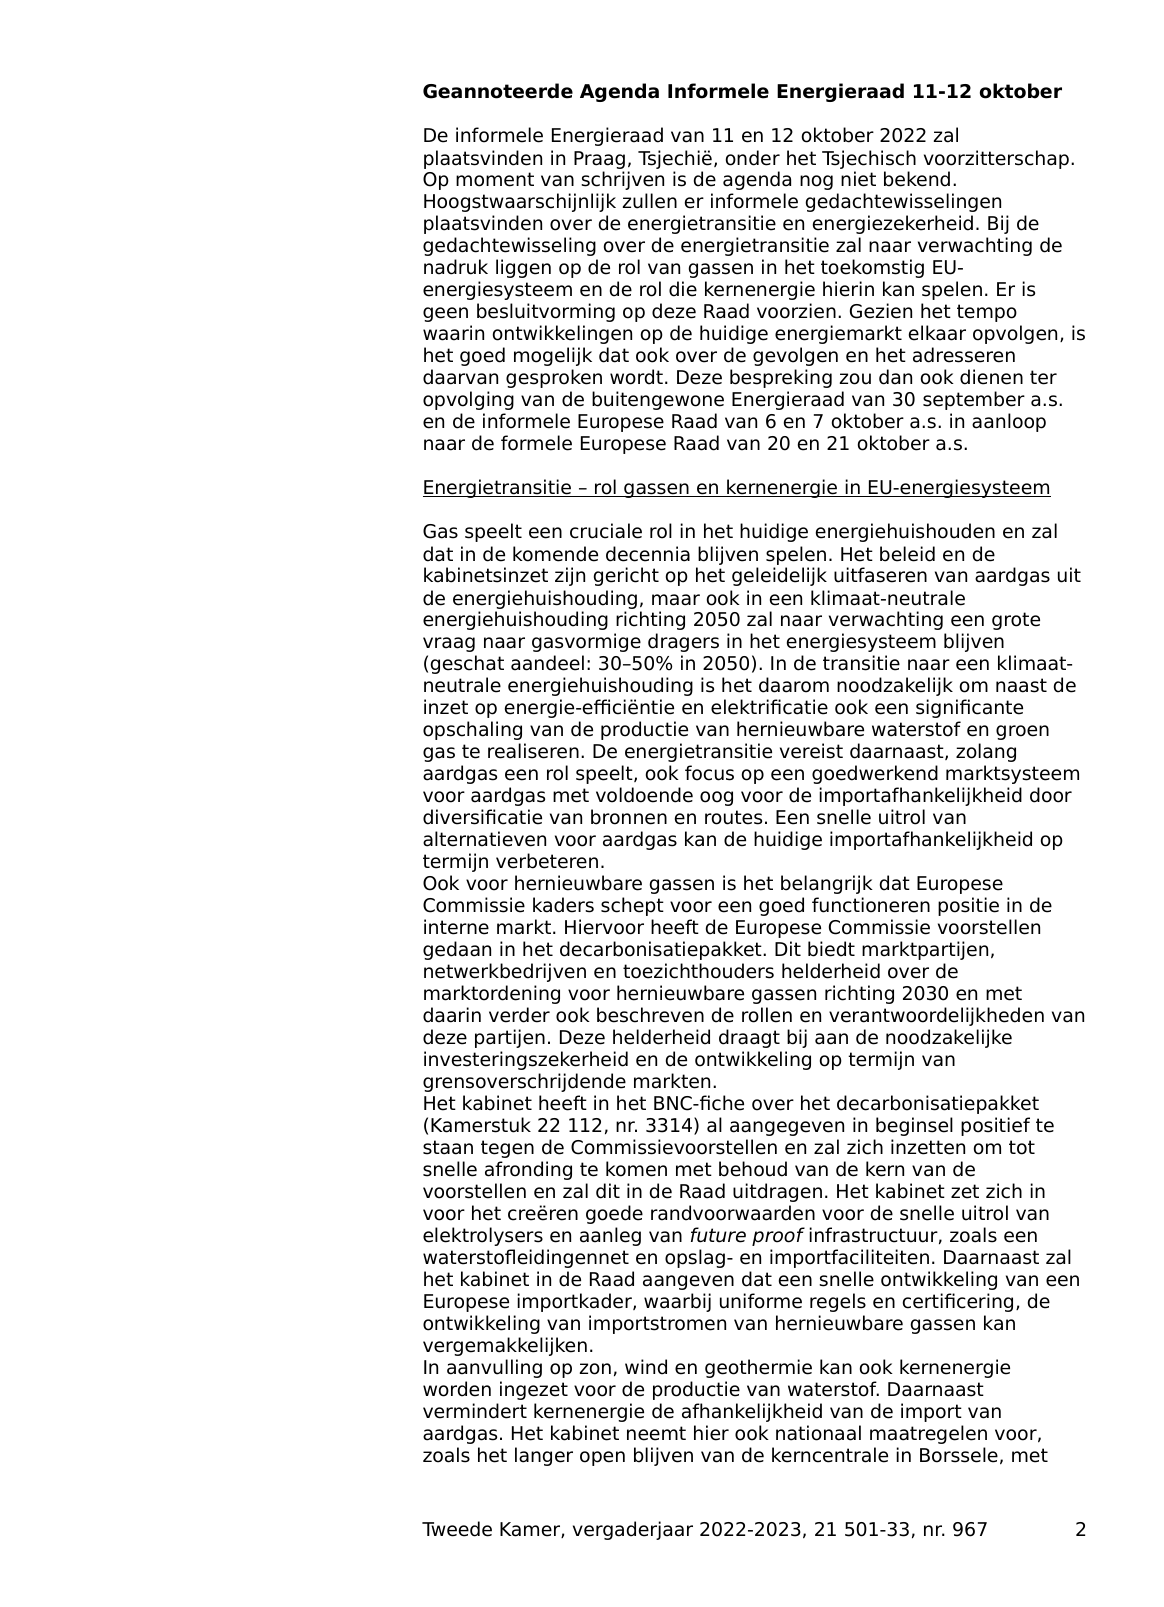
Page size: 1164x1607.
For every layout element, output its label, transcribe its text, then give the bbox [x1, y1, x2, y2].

text De informele Energieraad van 11 en 12 oktober 2022 zal plaatsvinden in Praag, Tsjechië, onder het Tsjechisch voorzitterschap. Op moment van schrijven is de agenda nog niet bekend. Hoogstwaarschijnlijk zullen er informele gedachtewisselingen plaatsvinden over de energietransitie en energiezekerheid. Bij de gedachtewisseling over de energietransitie zal naar verwachting de nadruk liggen op de rol van gassen in het toekomstig EU-energiesysteem en de rol die kernenergie hierin kan spelen. Er is geen besluitvorming op deze Raad voorzien. Gezien het tempo waarin ontwikkelingen op de huidige energiemarkt elkaar opvolgen, is het goed mogelijk dat ook over de gevolgen en het adresseren daarvan gesproken wordt. Deze bespreking zou dan ook dienen ter opvolging van de buitengewone Energieraad van 30 september a.s. en de informele Europese Raad van 6 en 7 oktober a.s. in aanloop naar de formele Europese Raad van 20 en 21 oktober a.s. [422, 125, 1087, 455]
text In aanvulling op zon, wind en geothermie kan ook kernenergie worden ingezet voor de productie van waterstof. Daarnaast vermindert kernenergie de afhankelijkheid van de import van aardgas. Het kabinet neemt hier ook nationaal maatregelen voor, zoals het langer open blijven van de kerncentrale in Borssele, met [422, 1357, 1087, 1467]
text Het kabinet heeft in het BNC-fiche over het decarbonisatiepakket (Kamerstuk 22 112, nr. 3314) al aangegeven in beginsel positief te staan tegen de Commissievoorstellen en zal zich inzetten om tot snelle afronding te komen met behoud van de kern van de voorstellen en zal dit in de Raad uitdragen. Het kabinet zet zich in voor het creëren goede randvoorwaarden voor de snelle uitrol van elektrolysers en aanleg van future proof infrastructuur, zoals een waterstofleidingennet en opslag- en importfaciliteiten. Daarnaast zal het kabinet in de Raad aangeven dat een snelle ontwikkeling van een Europese importkader, waarbij uniforme regels en certificering, de ontwikkeling van importstromen van hernieuwbare gassen kan vergemakkelijken. [422, 1093, 1087, 1357]
subtitle Energietransitie – rol gassen en kernenergie in EU-energiesysteem [422, 477, 1087, 499]
subtitle Geannoteerde Agenda Informele Energieraad 11-12 oktober [422, 81, 1087, 103]
text Ook voor hernieuwbare gassen is het belangrijk dat Europese Commissie kaders schept voor een goed functioneren positie in de interne markt. Hiervoor heeft de Europese Commissie voorstellen gedaan in het decarbonisatiepakket. Dit biedt marktpartijen, netwerkbedrijven en toezichthouders helderheid over de marktordening voor hernieuwbare gassen richting 2030 en met daarin verder ook beschreven de rollen en verantwoordelijkheden van deze partijen. Deze helderheid draagt bij aan de noodzakelijke investeringszekerheid en de ontwikkeling op termijn van grensoverschrijdende markten. [422, 873, 1087, 1093]
text Gas speelt een cruciale rol in het huidige energiehuishouden en zal dat in de komende decennia blijven spelen. Het beleid en de kabinetsinzet zijn gericht op het geleidelijk uitfaseren van aardgas uit de energiehuishouding, maar ook in een klimaat-neutrale energiehuishouding richting 2050 zal naar verwachting een grote vraag naar gasvormige dragers in het energiesysteem blijven (geschat aandeel: 30–50% in 2050). In de transitie naar een klimaat-neutrale energiehuishouding is het daarom noodzakelijk om naast de inzet op energie-efficiëntie en elektrificatie ook een significante opschaling van de productie van hernieuwbare waterstof en groen gas te realiseren. De energietransitie vereist daarnaast, zolang aardgas een rol speelt, ook focus op een goedwerkend marktsysteem voor aardgas met voldoende oog voor de importafhankelijkheid door diversificatie van bronnen en routes. Een snelle uitrol van alternatieven voor aardgas kan de huidige importafhankelijkheid op termijn verbeteren. [422, 521, 1087, 873]
